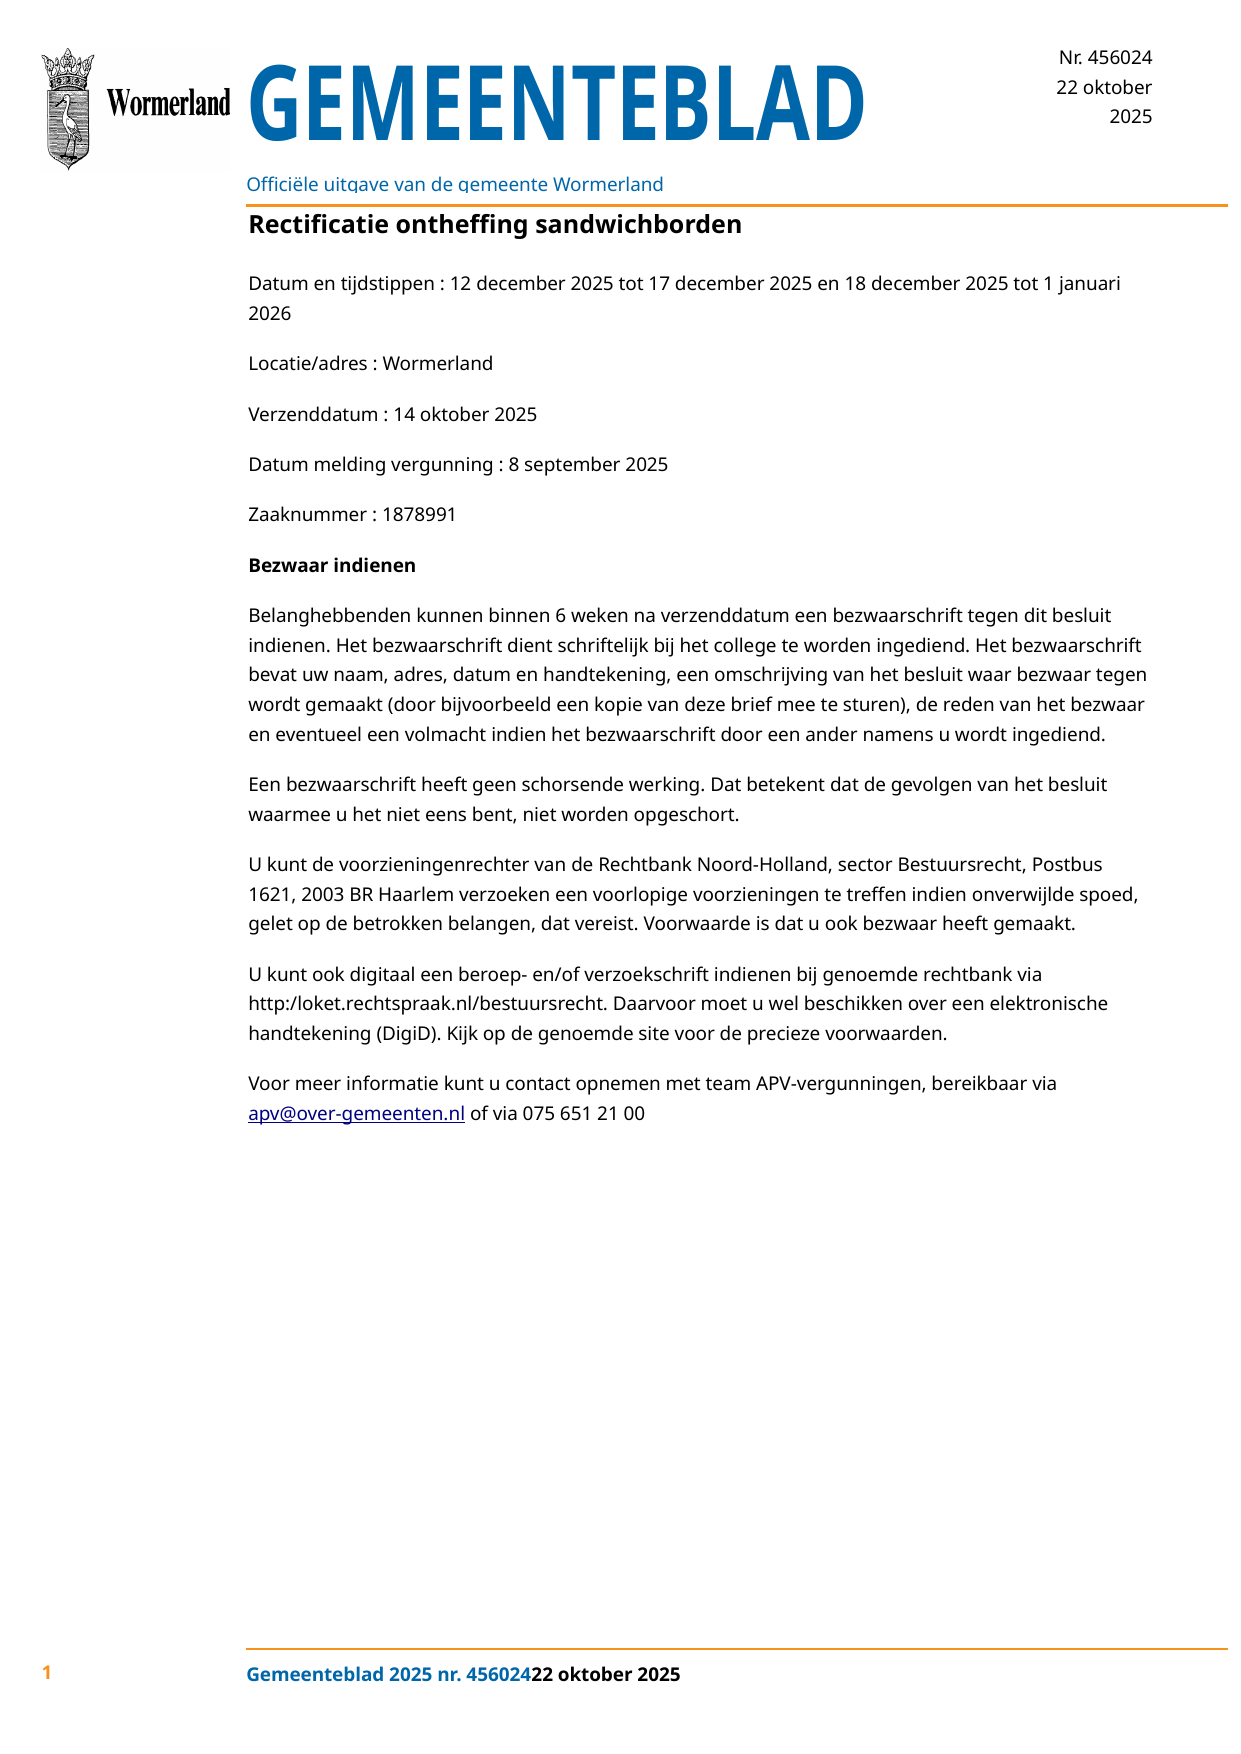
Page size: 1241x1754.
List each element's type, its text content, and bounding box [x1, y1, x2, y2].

text Datum melding vergunning : 8 september 2025 [248, 451, 1152, 477]
text Zaaknummer : 1878991 [248, 502, 1152, 527]
text Locatie/adres : Wormerland [248, 350, 1152, 376]
text U kunt de voorzieningenrechter van de Rechtbank Noord-Holland, sector Bestuursrecht, Postbus 1621, 2003 BR Haarlem verzoeken een voorlopige voorzieningen te treffen indien onverwijlde spoed, gelet op de betrokken belangen, dat vereist. Voorwaarde is dat u ook bezwaar heeft gemaakt. [248, 851, 1152, 936]
text Belanghebbenden kunnen binnen 6 weken na verzenddatum een bezwaarschrift tegen dit besluit indienen. Het bezwaarschrift dient schriftelijk bij het college te worden ingediend. Het bezwaarschrift bevat uw naam, adres, datum en handtekening, een omschrijving van het besluit waar bezwaar tegen wordt gemaakt (door bijvoorbeeld een kopie van deze brief mee te sturen), de reden van het bezwaar en eventueel een volmacht indien het bezwaarschrift door een ander namens u wordt ingediend. [248, 602, 1152, 746]
text U kunt ook digitaal een beroep- en/of verzoekschrift indienen bij genoemde rechtbank via http:/loket.rechtspraak.nl/bestuursrecht. Daarvoor moet u wel beschikken over een elektronische handtekening (DigiD). Kijk op de genoemde site voor de precieze voorwaarden. [248, 961, 1152, 1046]
picture [41, 47, 231, 172]
text Datum en tijdstippen : 12 december 2025 tot 17 december 2025 en 18 december 2025 tot 1 januari 2026 [248, 270, 1152, 326]
text Een bezwaarschrift heeft geen schorsende werking. Dat betekent dat de gevolgen van het besluit waarmee u het niet eens bent, niet worden opgeschort. [248, 771, 1152, 826]
text Verzenddatum : 14 oktober 2025 [248, 401, 1152, 426]
text Rectificatie ontheffing sandwichborden [248, 207, 1152, 241]
text Bezwaar indienen [248, 552, 1152, 578]
text Voor meer informatie kunt u contact opnemen met team APV-vergunningen, bereikbaar via apv@over-gemeenten.nl of via 075 651 21 00 [248, 1070, 1152, 1126]
